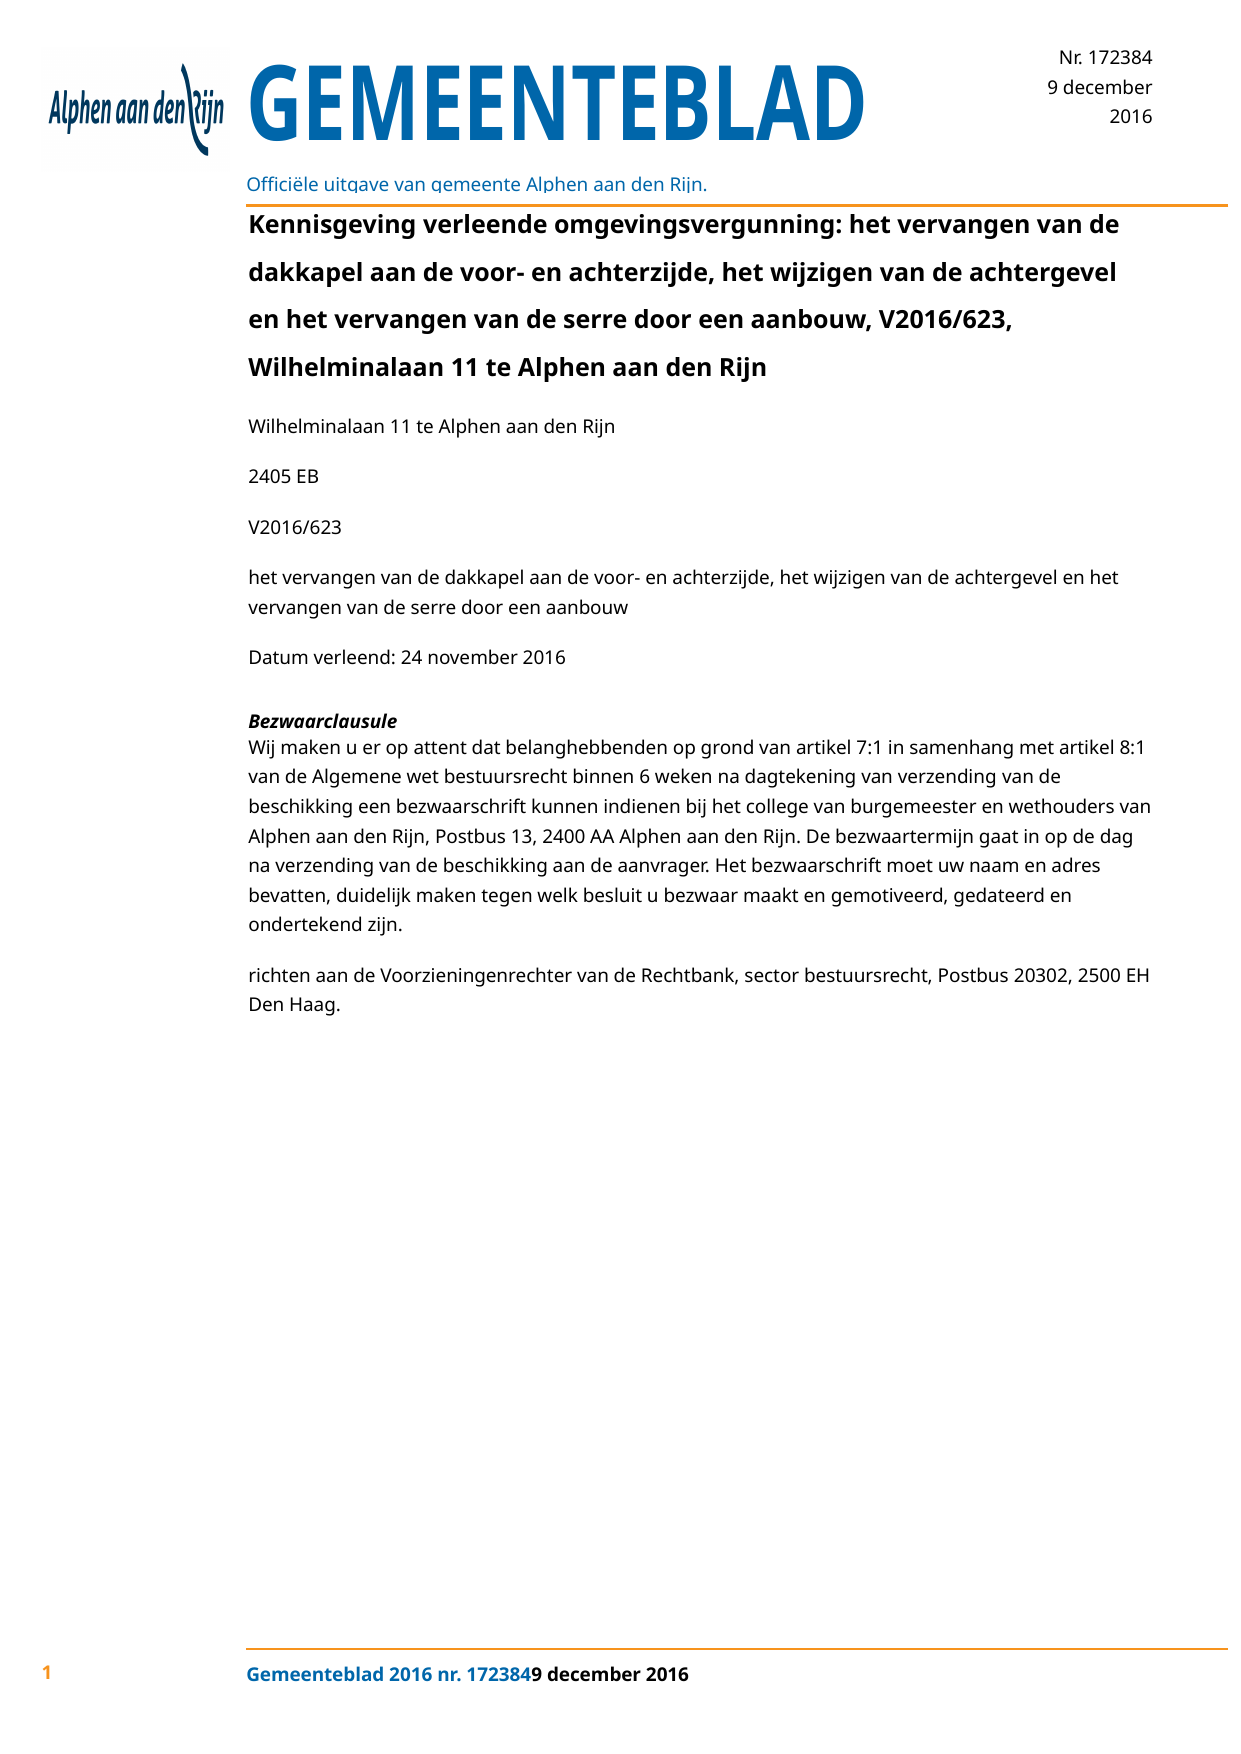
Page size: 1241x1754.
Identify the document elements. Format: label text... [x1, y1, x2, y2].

text Datum verleend: 24 november 2016 [248, 644, 1152, 670]
text Wilhelminalaan 11 te Alphen aan den Rijn [248, 413, 1152, 439]
text V2016/623 [248, 514, 1152, 540]
text 2405 EB [248, 463, 1152, 489]
text richten aan de Voorzieningenrechter van de Rechtbank, sector bestuursrecht, Postbus 20302, 2500 EH Den Haag. [248, 962, 1152, 1017]
text Wij maken u er op attent dat belanghebbenden op grond van artikel 7:1 in samenhang met artikel 8:1 van de Algemene wet bestuursrecht binnen 6 weken na dagtekening van verzending van de beschikking een bezwaarschrift kunnen indienen bij het college van burgemeester en wethouders van Alphen aan den Rijn, Postbus 13, 2400 AA Alphen aan den Rijn. De bezwaartermijn gaat in op de dag na verzending van de beschikking aan de aanvrager. Het bezwaarschrift moet uw naam en adres bevatten, duidelijk maken tegen welk besluit u bezwaar maakt en gemotiveerd, gedateerd en ondertekend zijn. [248, 734, 1152, 937]
text het vervangen van de dakkapel aan de voor- en achterzijde, het wijzigen van de achtergevel en het vervangen van de serre door een aanbouw [248, 564, 1152, 620]
text Bezwaarclausule [248, 708, 1152, 734]
picture [41, 47, 231, 172]
text Kennisgeving verleende omgevingsvergunning: het vervangen van de dakkapel aan de voor- en achterzijde, het wijzigen van de achtergevel en het vervangen van de serre door een aanbouw, V2016/623, Wilhelminalaan 11 te Alphen aan den Rijn [248, 207, 1152, 384]
